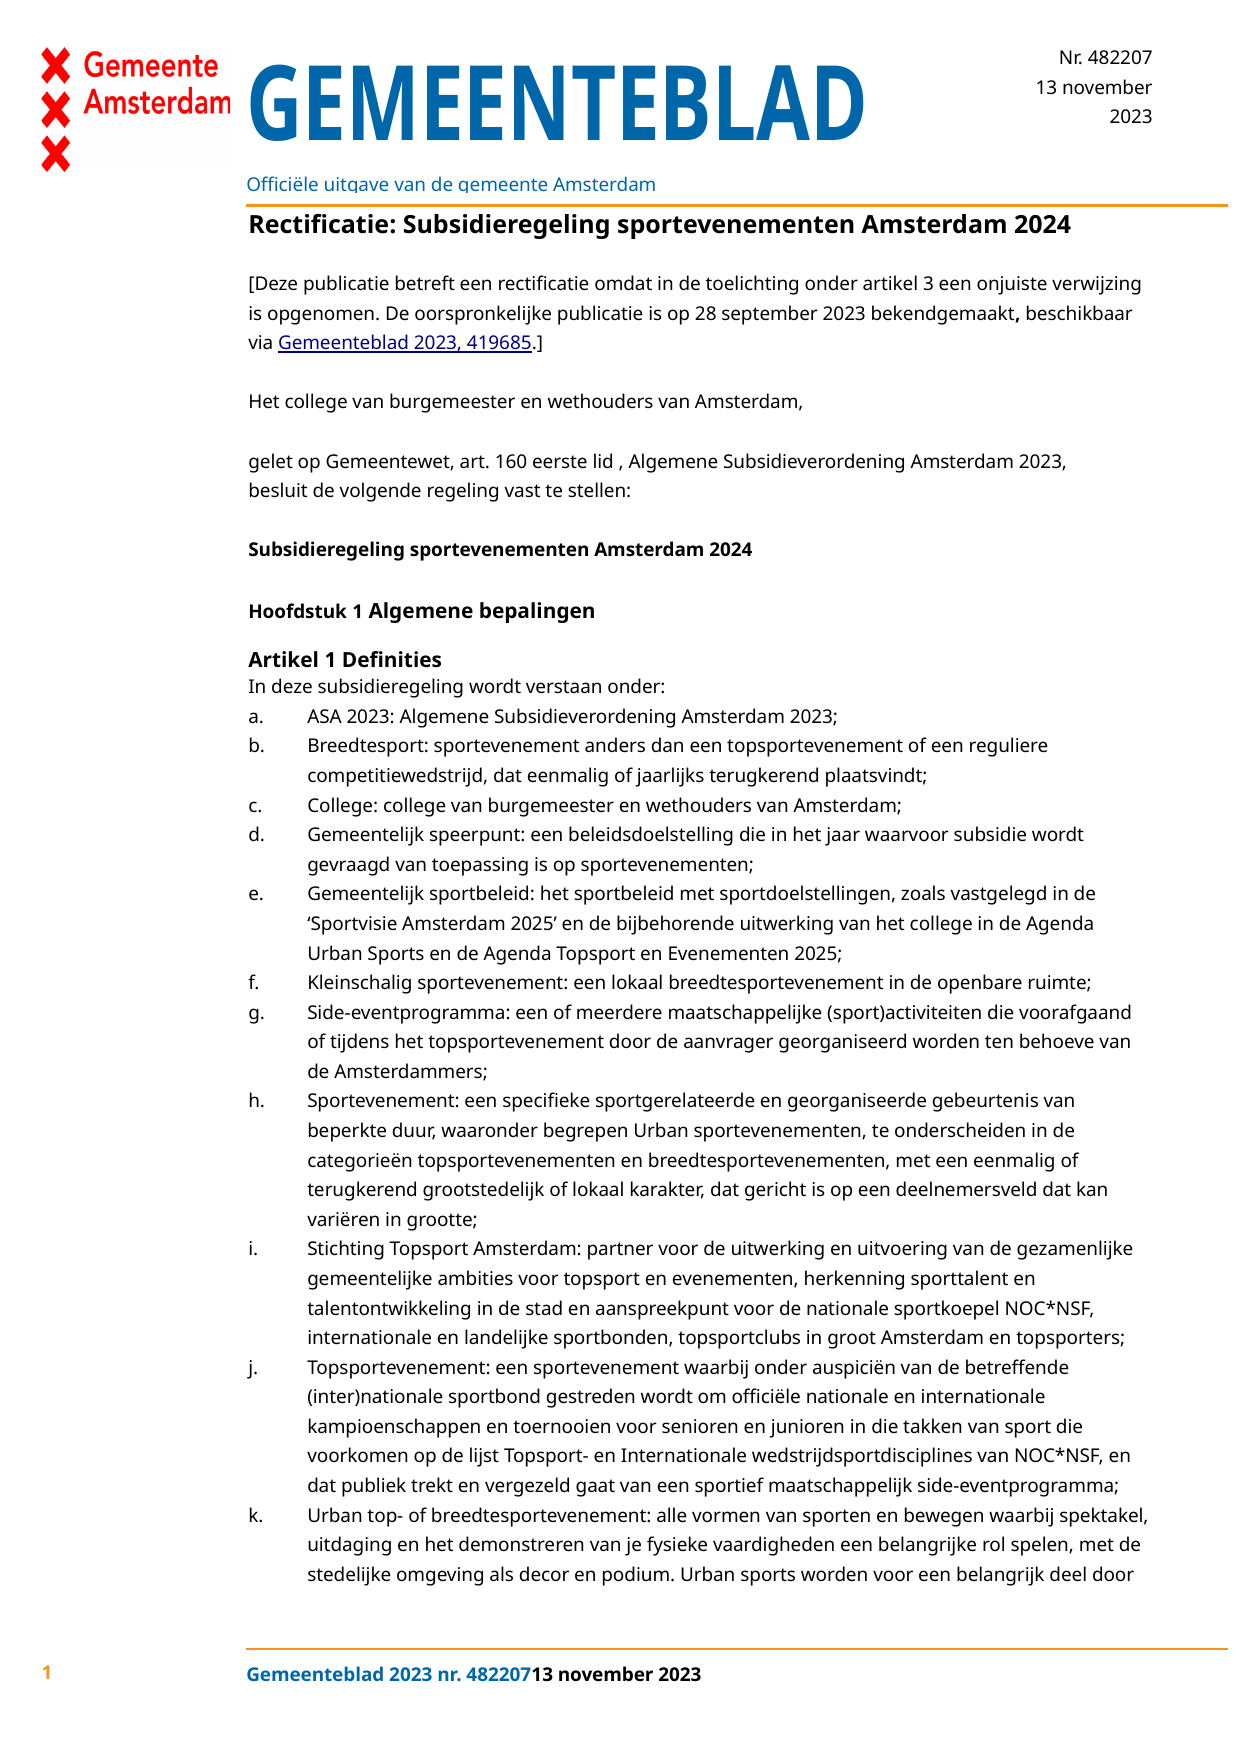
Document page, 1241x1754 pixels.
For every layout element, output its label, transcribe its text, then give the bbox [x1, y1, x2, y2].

list Side-eventprogramma: een of meerdere maatschappelijke (sport)activiteiten die voorafgaand of tijdens het topsportevenement door de aanvrager georganiseerd worden ten behoeve van de Amsterdammers; [248, 999, 1152, 1084]
list Topsportevenement: een sportevenement waarbij onder auspiciën van de betreffende (inter)nationale sportbond gestreden wordt om officiële nationale en internationale kampioenschappen en toernooien voor senioren en junioren in die takken van sport die voorkomen op de lijst Topsport- en Internationale wedstrijdsportdisciplines van NOC*NSF, en dat publiek trekt en vergezeld gaat van een sportief maatschappelijk side-eventprogramma; [248, 1354, 1152, 1498]
list Breedtesport: sportevenement anders dan een topsportevenement of een reguliere competitiewedstrijd, dat eenmalig of jaarlijks terugkerend plaatsvindt; [248, 733, 1152, 788]
list Kleinschalig sportevenement: een lokaal breedtesportevenement in de openbare ruimte; [248, 969, 1152, 995]
text Het college van burgemeester en wethouders van Amsterdam, [248, 389, 1152, 414]
list Gemeentelijk sportbeleid: het sportbeleid met sportdoelstellingen, zoals vastgelegd in de ‘Sportvisie Amsterdam 2025’ en de bijbehorende uitwerking van het college in de Agenda Urban Sports en de Agenda Topsport en Evenementen 2025; [248, 881, 1152, 965]
text In deze subsidieregeling wordt verstaan onder: [248, 673, 1152, 699]
list Urban top- of breedtesportevenement: alle vormen van sporten en bewegen waarbij spektakel, uitdaging en het demonstreren van je fysieke vaardigheden een belangrijke rol spelen, met de stedelijke omgeving als decor en podium. Urban sports worden voor een belangrijk deel door [248, 1502, 1152, 1587]
text Subsidieregeling sportevenementen Amsterdam 2024 [248, 537, 1152, 562]
picture [41, 47, 231, 172]
text besluit de volgende regeling vast te stellen: [248, 477, 1152, 503]
list College: college van burgemeester en wethouders van Amsterdam; [248, 792, 1152, 817]
list ASA 2023: Algemene Subsidieverordening Amsterdam 2023; [248, 703, 1152, 729]
text [Deze publicatie betreft een rectificatie omdat in de toelichting onder artikel 3 een onjuiste verwijzing is opgenomen. De oorspronkelijke publicatie is op 28 september 2023 bekendgemaakt, beschikbaar via Gemeenteblad 2023, 419685.] [248, 270, 1152, 355]
text gelet op Gemeentewet, art. 160 eerste lid , Algemene Subsidieverordening Amsterdam 2023, [248, 448, 1152, 473]
list Stichting Topsport Amsterdam: partner voor de uitwerking en uitvoering van de gezamenlijke gemeentelijke ambities voor topsport en evenementen, herkenning sporttalent en talentontwikkeling in de stad en aanspreekpunt voor de nationale sportkoepel NOC*NSF, internationale en landelijke sportbonden, topsportclubs in groot Amsterdam en topsporters; [248, 1236, 1152, 1350]
list Gemeentelijk speerpunt: een beleidsdoelstelling die in het jaar waarvoor subsidie wordt gevraagd van toepassing is op sportevenementen; [248, 821, 1152, 877]
text Artikel 1 Definities [248, 645, 1152, 673]
list Sportevenement: een specifieke sportgerelateerde en georganiseerde gebeurtenis van beperkte duur, waaronder begrepen Urban sportevenementen, te onderscheiden in de categorieën topsportevenementen en breedtesportevenementen, met een eenmalig of terugkerend grootstedelijk of lokaal karakter, dat gericht is op een deelnemersveld dat kan variëren in grootte; [248, 1088, 1152, 1232]
text Rectificatie: Subsidieregeling sportevenementen Amsterdam 2024 [248, 207, 1152, 241]
text Hoofdstuk 1 Algemene bepalingen [248, 596, 1152, 624]
